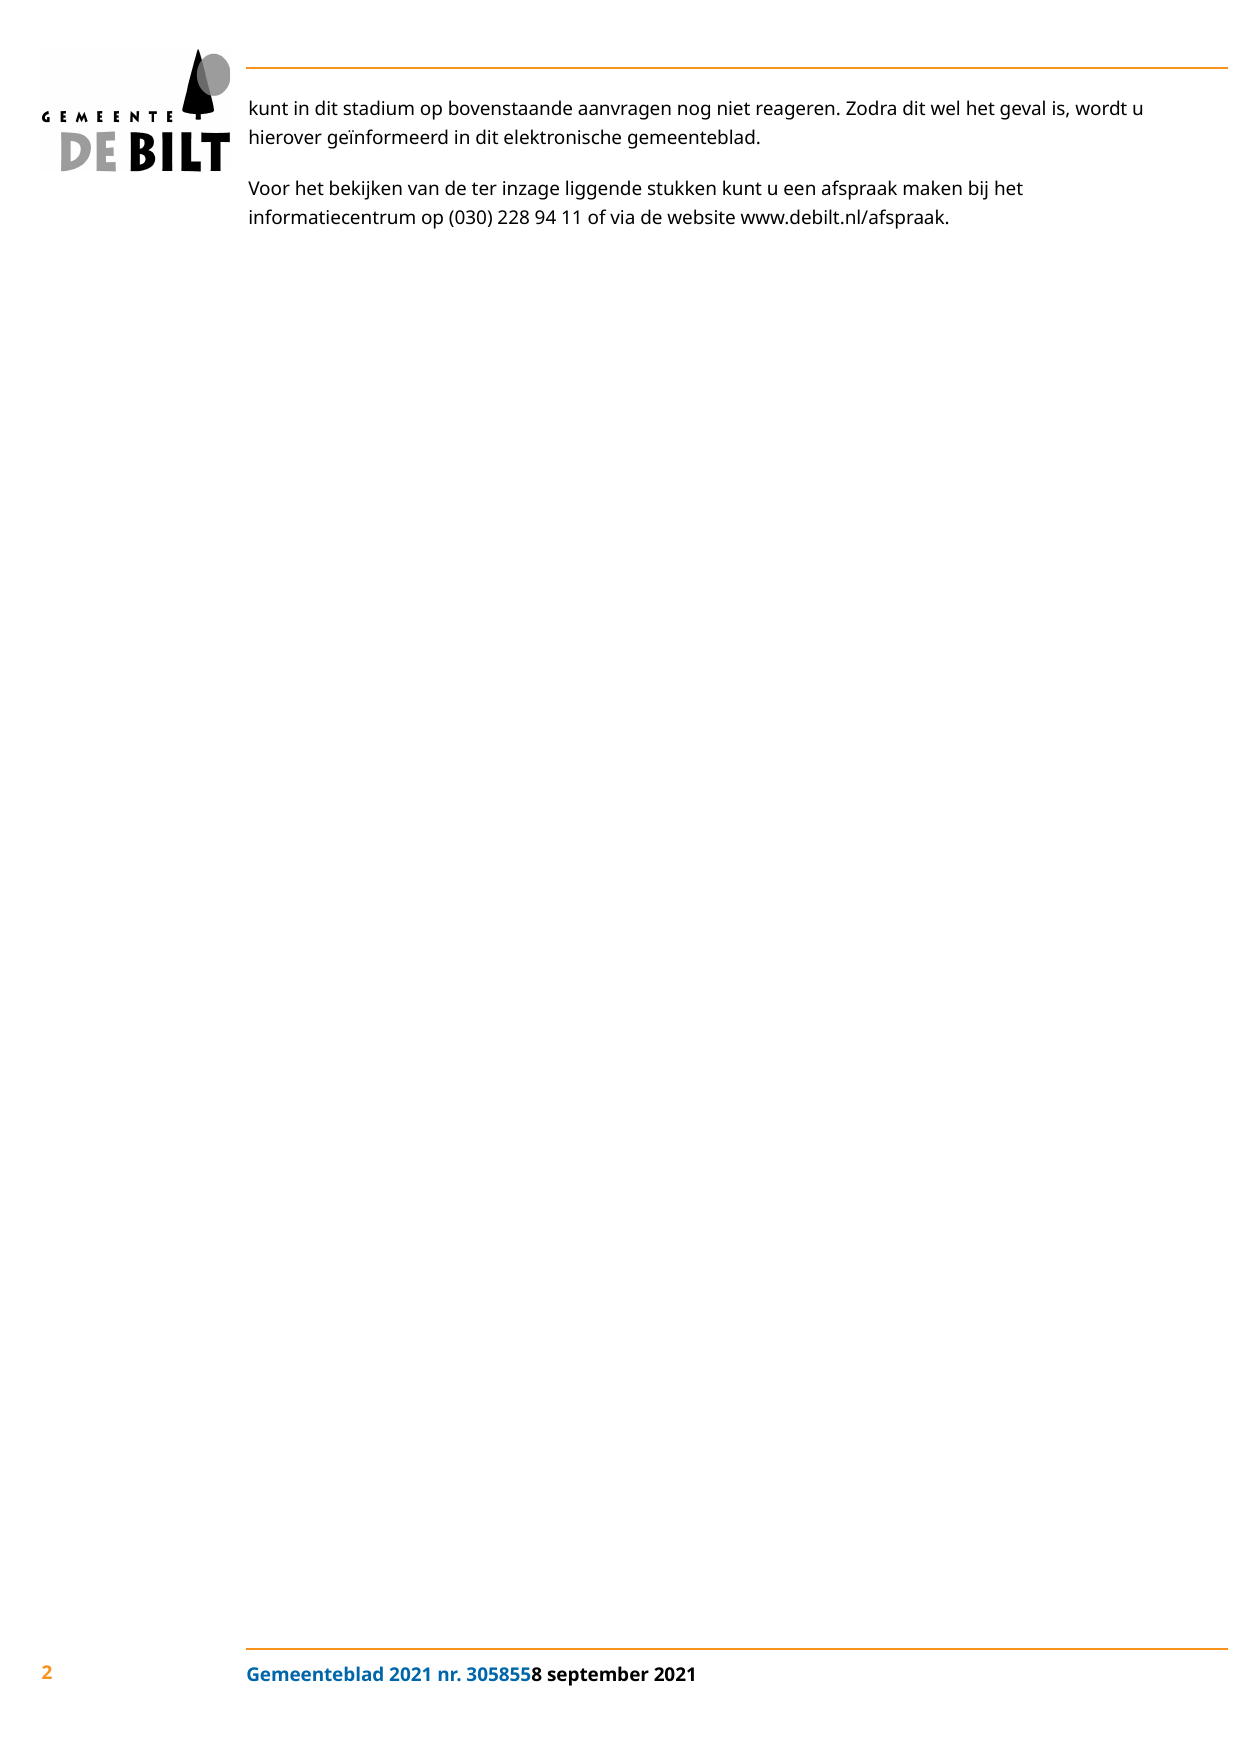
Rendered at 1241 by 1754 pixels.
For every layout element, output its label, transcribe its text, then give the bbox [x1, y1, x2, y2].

text kunt in dit stadium op bovenstaande aanvragen nog niet reageren. Zodra dit wel het geval is, wordt u hierover geïnformeerd in dit elektronische gemeenteblad. [248, 95, 1152, 150]
text Voor het bekijken van de ter inzage liggende stukken kunt u een afspraak maken bij het informatiecentrum op (030) 228 94 11 of via de website www.debilt.nl/afspraak. [248, 175, 1152, 230]
picture [41, 47, 231, 172]
